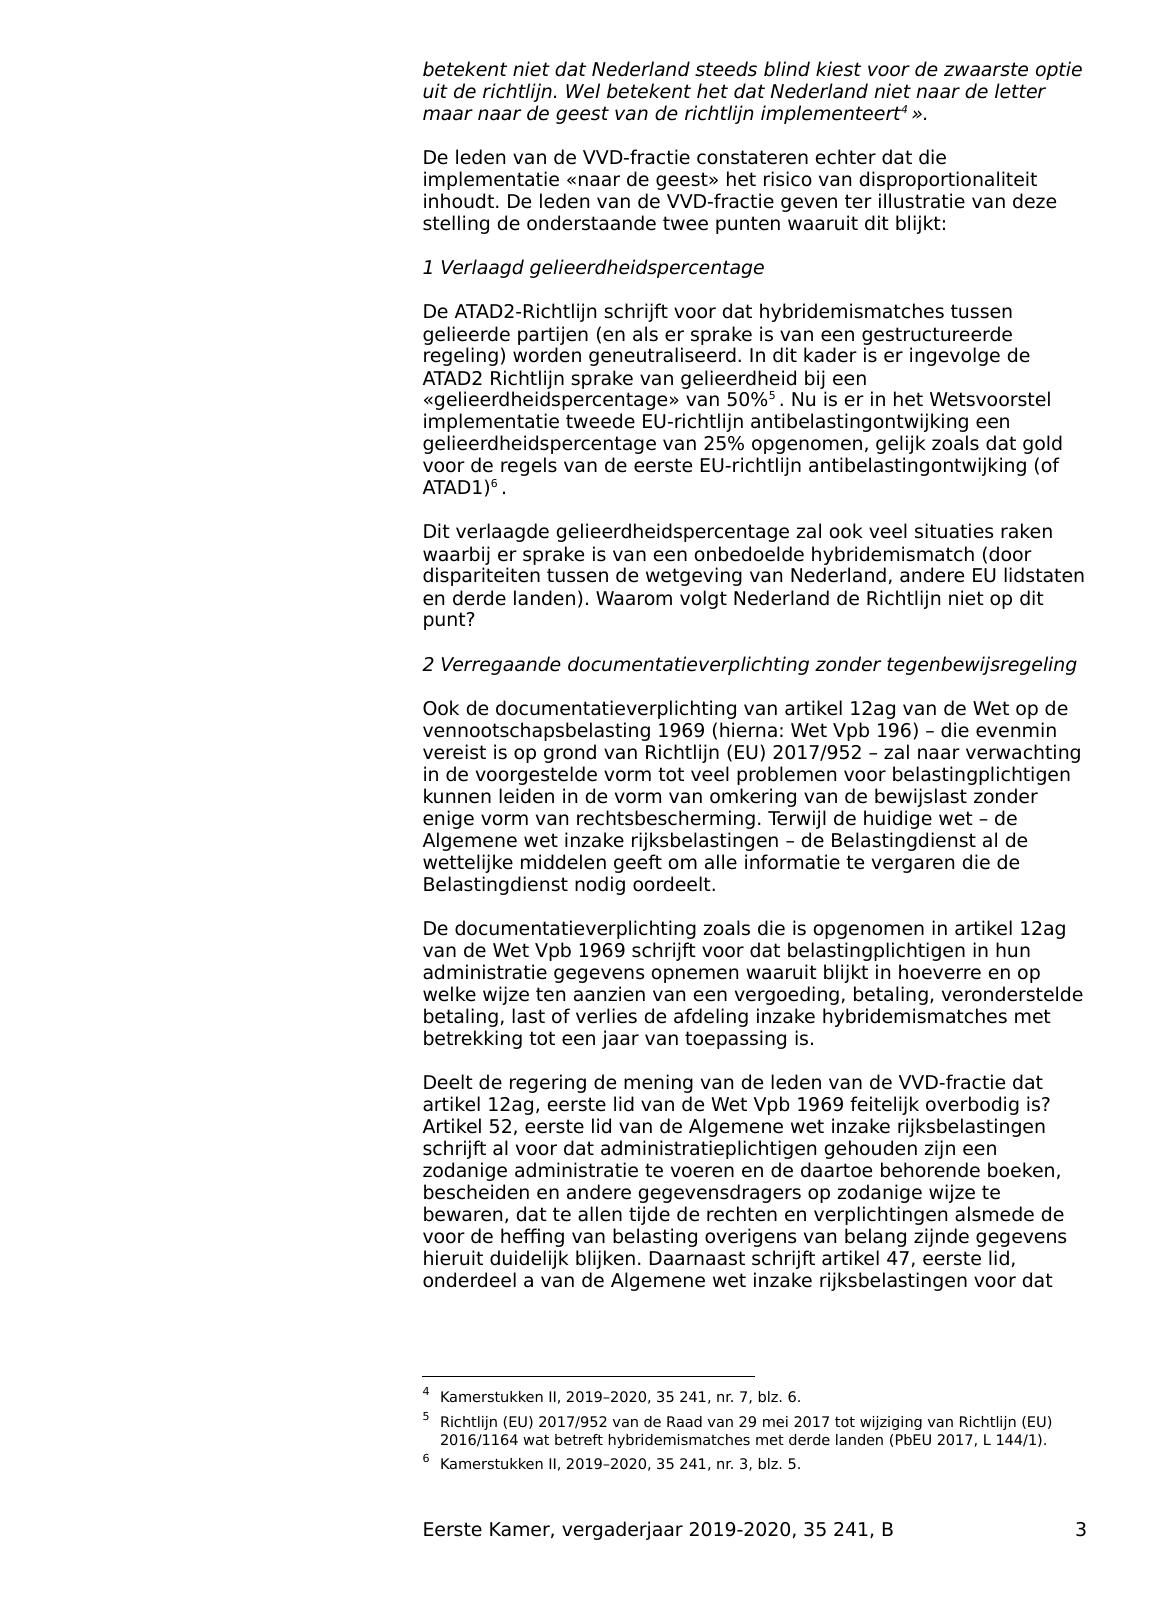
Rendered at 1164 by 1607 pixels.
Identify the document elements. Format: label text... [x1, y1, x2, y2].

text Richtlijn (EU) 2017/952 van de Raad van 29 mei 2017 tot wijziging van Richtlijn (EU) 2016/1164 wat betreft hybridemismatches met derde landen (PbEU 2017, L 144/1). [422, 1410, 1087, 1449]
text Kamerstukken II, 2019–2020, 35 241, nr. 3, blz. 5. [422, 1452, 1087, 1474]
text Kamerstukken II, 2019–2020, 35 241, nr. 7, blz. 6. [422, 1385, 1087, 1407]
text De ATAD2-Richtlijn schrijft voor dat hybridemismatches tussen gelieerde partijen (en als er sprake is van een gestructureerde regeling) worden geneutraliseerd. In dit kader is er ingevolge de ATAD2 Richtlijn sprake van gelieerdheid bij een «gelieerdheidspercentage» van 50%. Nu is er in het Wetsvoorstel implementatie tweede EU-richtlijn antibelastingontwijking een gelieerdheidspercentage van 25% opgenomen, gelijk zoals dat gold voor de regels van de eerste EU-richtlijn antibelastingontwijking (of ATAD1). [422, 301, 1087, 499]
subtitle 2 Verregaande documentatieverplichting zonder tegenbewijsregeling [422, 653, 1087, 676]
subtitle 1 Verlaagd gelieerdheidspercentage [422, 257, 1087, 279]
text betekent niet dat Nederland steeds blind kiest voor de zwaarste optie uit de richtlijn. Wel betekent het dat Nederland niet naar de letter maar naar de geest van de richtlijn implementeert». [422, 59, 1087, 125]
text Ook de documentatieverplichting van artikel 12ag van de Wet op de vennootschapsbelasting 1969 (hierna: Wet Vpb 196) – die evenmin vereist is op grond van Richtlijn (EU) 2017/952 – zal naar verwachting in de voorgestelde vorm tot veel problemen voor belastingplichtigen kunnen leiden in de vorm van omkering van de bewijslast zonder enige vorm van rechtsbescherming. Terwijl de huidige wet – de Algemene wet inzake rijksbelastingen – de Belastingdienst al de wettelijke middelen geeft om alle informatie te vergaren die de Belastingdienst nodig oordeelt. [422, 698, 1087, 896]
text De documentatieverplichting zoals die is opgenomen in artikel 12ag van de Wet Vpb 1969 schrijft voor dat belastingplichtigen in hun administratie gegevens opnemen waaruit blijkt in hoeverre en op welke wijze ten aanzien van een vergoeding, betaling, veronderstelde betaling, last of verlies de afdeling inzake hybridemismatches met betrekking tot een jaar van toepassing is. [422, 918, 1087, 1049]
text Dit verlaagde gelieerdheidspercentage zal ook veel situaties raken waarbij er sprake is van een onbedoelde hybridemismatch (door dispariteiten tussen de wetgeving van Nederland, andere EU lidstaten en derde landen). Waarom volgt Nederland de Richtlijn niet op dit punt? [422, 521, 1087, 631]
text De leden van de VVD-fractie constateren echter dat die implementatie «naar de geest» het risico van disproportionaliteit inhoudt. De leden van de VVD-fractie geven ter illustratie van deze stelling de onderstaande twee punten waaruit dit blijkt: [422, 147, 1087, 235]
text Deelt de regering de mening van de leden van de VVD-fractie dat artikel 12ag, eerste lid van de Wet Vpb 1969 feitelijk overbodig is? Artikel 52, eerste lid van de Algemene wet inzake rijksbelastingen schrijft al voor dat administratieplichtigen gehouden zijn een zodanige administratie te voeren en de daartoe behorende boeken, bescheiden en andere gegevensdragers op zodanige wijze te bewaren, dat te allen tijde de rechten en verplichtingen alsmede de voor de heffing van belasting overigens van belang zijnde gegevens hieruit duidelijk blijken. Daarnaast schrijft artikel 47, eerste lid, onderdeel a van de Algemene wet inzake rijksbelastingen voor dat [422, 1072, 1087, 1292]
